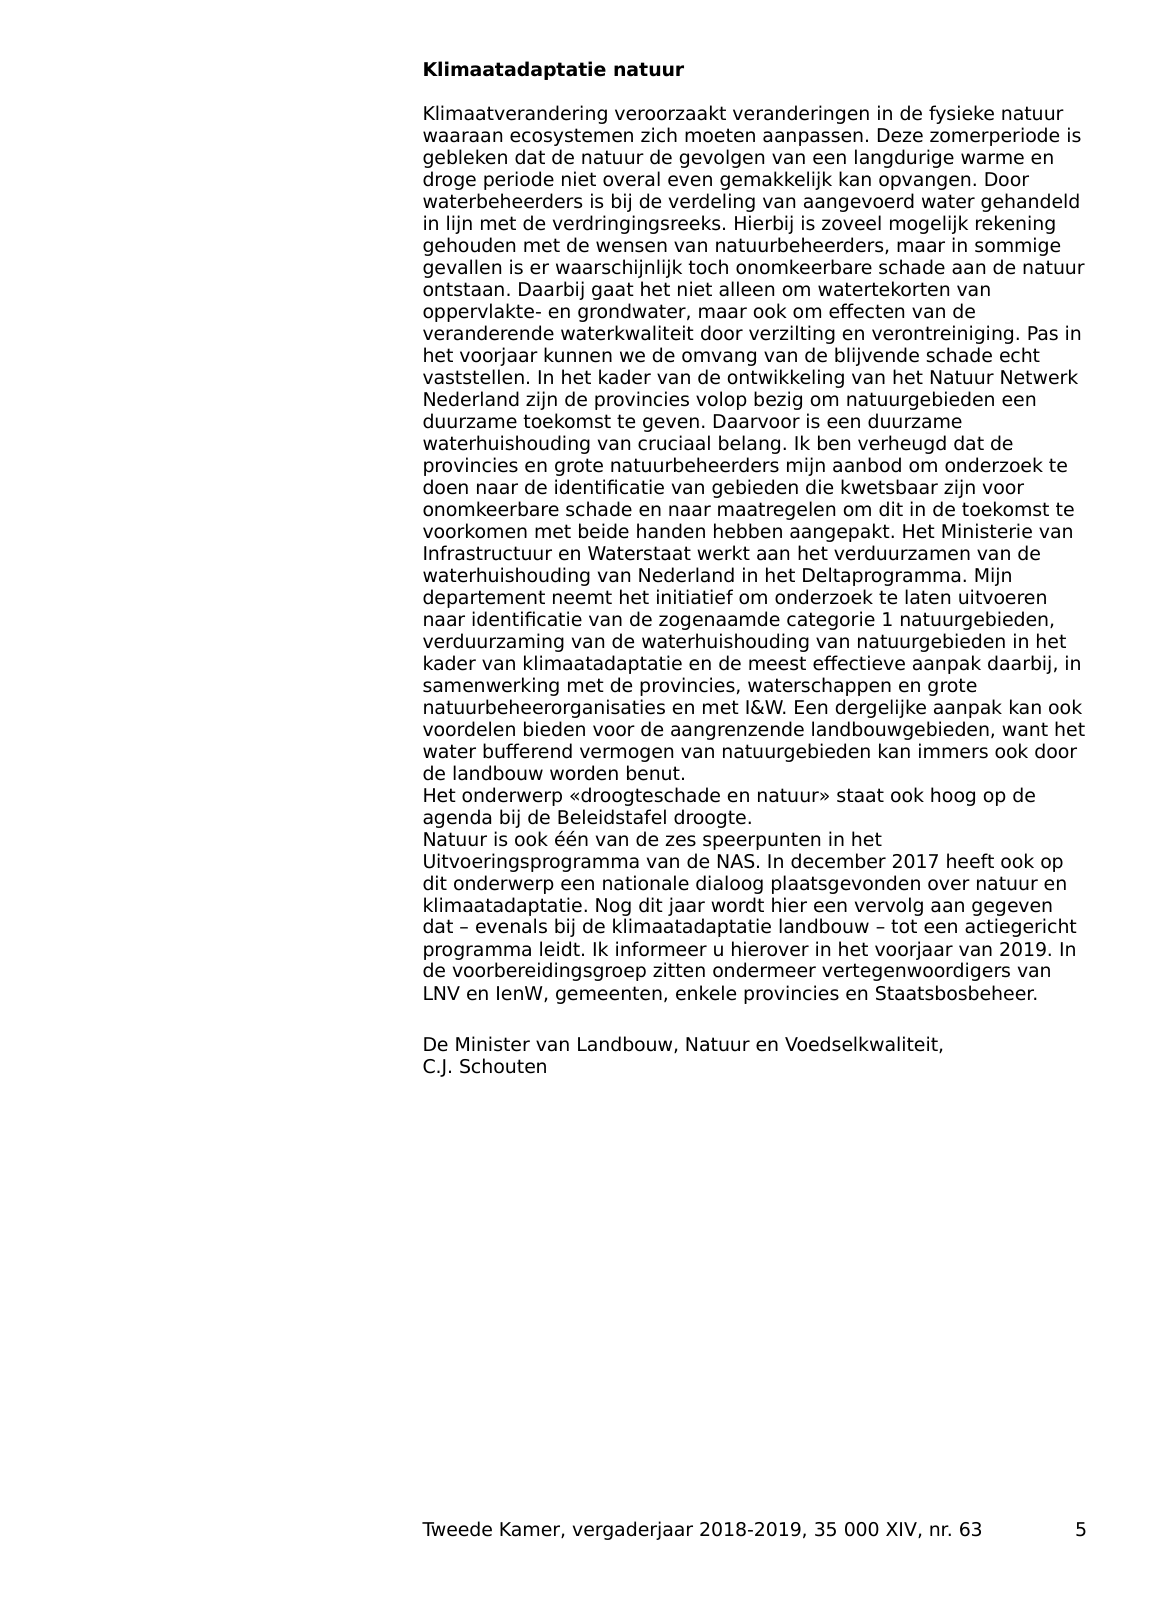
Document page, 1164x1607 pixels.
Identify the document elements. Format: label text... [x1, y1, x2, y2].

text Het onderwerp «droogteschade en natuur» staat ook hoog op de agenda bij de Beleidstafel droogte. [422, 784, 1087, 828]
subtitle Klimaatadaptatie natuur [422, 59, 1087, 81]
text Klimaatverandering veroorzaakt veranderingen in de fysieke natuur waaraan ecosystemen zich moeten aanpassen. Deze zomerperiode is gebleken dat de natuur de gevolgen van een langdurige warme en droge periode niet overal even gemakkelijk kan opvangen. Door waterbeheerders is bij de verdeling van aangevoerd water gehandeld in lijn met de verdringingsreeks. Hierbij is zoveel mogelijk rekening gehouden met de wensen van natuurbeheerders, maar in sommige gevallen is er waarschijnlijk toch onomkeerbare schade aan de natuur ontstaan. Daarbij gaat het niet alleen om watertekorten van oppervlakte- en grondwater, maar ook om effecten van de veranderende waterkwaliteit door verzilting en verontreiniging. Pas in het voorjaar kunnen we de omvang van de blijvende schade echt vaststellen. In het kader van de ontwikkeling van het Natuur Netwerk Nederland zijn de provincies volop bezig om natuurgebieden een duurzame toekomst te geven. Daarvoor is een duurzame waterhuishouding van cruciaal belang. Ik ben verheugd dat de provincies en grote natuurbeheerders mijn aanbod om onderzoek te doen naar de identificatie van gebieden die kwetsbaar zijn voor onomkeerbare schade en naar maatregelen om dit in de toekomst te voorkomen met beide handen hebben aangepakt. Het Ministerie van Infrastructuur en Waterstaat werkt aan het verduurzamen van de waterhuishouding van Nederland in het Deltaprogramma. Mijn departement neemt het initiatief om onderzoek te laten uitvoeren naar identificatie van de zogenaamde categorie 1 natuurgebieden, verduurzaming van de waterhuishouding van natuurgebieden in het kader van klimaatadaptatie en de meest effectieve aanpak daarbij, in samenwerking met de provincies, waterschappen en grote natuurbeheerorganisaties en met I&W. Een dergelijke aanpak kan ook voordelen bieden voor de aangrenzende landbouwgebieden, want het water bufferend vermogen van natuurgebieden kan immers ook door de landbouw worden benut. [422, 103, 1087, 784]
text De Minister van Landbouw, Natuur en Voedselkwaliteit, C.J. Schouten [422, 1034, 1087, 1078]
text Natuur is ook één van de zes speerpunten in het Uitvoeringsprogramma van de NAS. In december 2017 heeft ook op dit onderwerp een nationale dialoog plaatsgevonden over natuur en klimaatadaptatie. Nog dit jaar wordt hier een vervolg aan gegeven dat – evenals bij de klimaatadaptatie landbouw – tot een actiegericht programma leidt. Ik informeer u hierover in het voorjaar van 2019. In de voorbereidingsgroep zitten ondermeer vertegenwoordigers van LNV en IenW, gemeenten, enkele provincies en Staatsbosbeheer. [422, 828, 1087, 1004]
